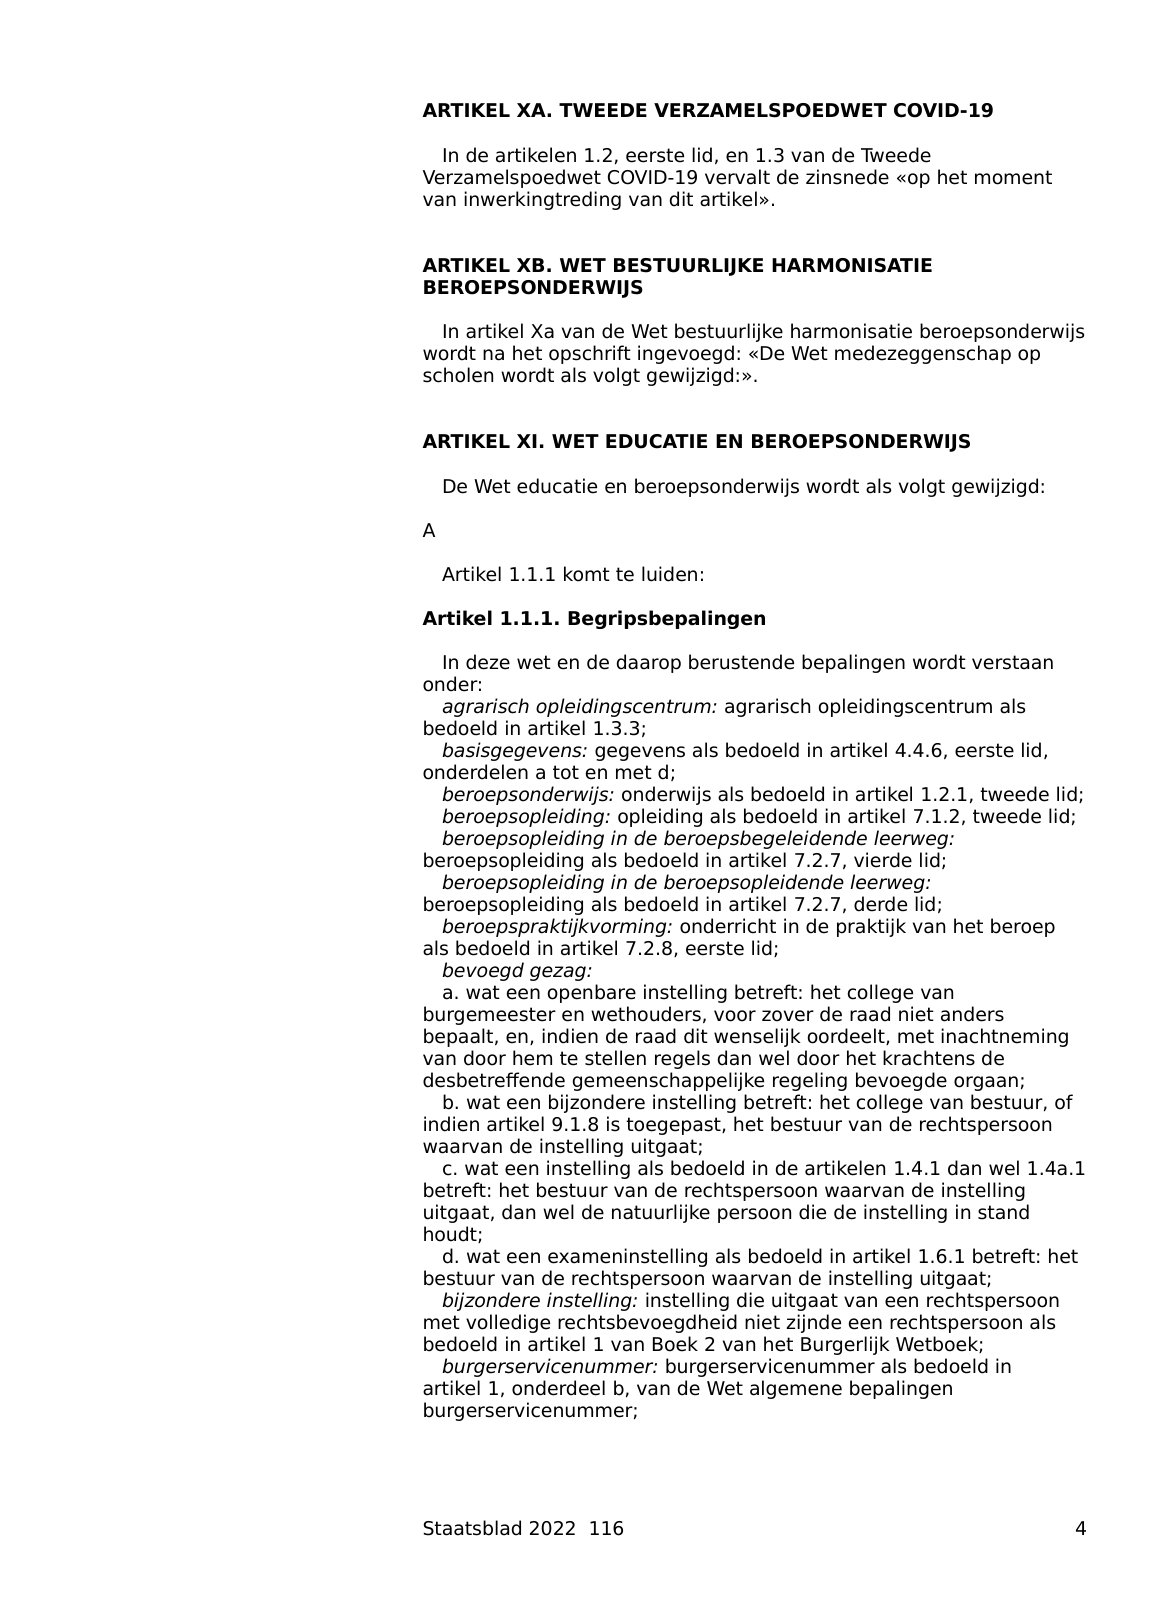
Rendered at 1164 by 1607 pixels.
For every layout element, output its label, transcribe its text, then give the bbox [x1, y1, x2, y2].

text d. wat een exameninstelling als bedoeld in artikel 1.6.1 betreft: het bestuur van de rechtspersoon waarvan de instelling uitgaat; [422, 1246, 1087, 1289]
text beroepsopleiding in de beroepsbegeleidende leerweg: beroepsopleiding als bedoeld in artikel 7.2.7, vierde lid; [422, 828, 1087, 872]
subtitle ARTIKEL XA. TWEEDE VERZAMELSPOEDWET COVID-19 [422, 100, 1087, 122]
text c. wat een instelling als bedoeld in de artikelen 1.4.1 dan wel 1.4a.1 betreft: het bestuur van de rechtspersoon waarvan de instelling uitgaat, dan wel de natuurlijke persoon die de instelling in stand houdt; [422, 1158, 1087, 1246]
text basisgegevens: gegevens als bedoeld in artikel 4.4.6, eerste lid, onderdelen a tot en met d; [422, 740, 1087, 784]
text a. wat een openbare instelling betreft: het college van burgemeester en wethouders, voor zover de raad niet anders bepaalt, en, indien de raad dit wenselijk oordeelt, met inachtneming van door hem te stellen regels dan wel door het krachtens de desbetreffende gemeenschappelijke regeling bevoegde orgaan; [422, 982, 1087, 1092]
text burgerservicenummer: burgerservicenummer als bedoeld in artikel 1, onderdeel b, van de Wet algemene bepalingen burgerservicenummer; [422, 1356, 1087, 1421]
subtitle ARTIKEL XB. WET BESTUURLIJKE HARMONISATIE BEROEPSONDERWIJS [422, 255, 1087, 299]
text In artikel Xa van de Wet bestuurlijke harmonisatie beroepsonderwijs wordt na het opschrift ingevoegd: «De Wet medezeggenschap op scholen wordt als volgt gewijzigd:». [422, 321, 1087, 387]
text beroepspraktijkvorming: onderricht in de praktijk van het beroep als bedoeld in artikel 7.2.8, eerste lid; [422, 916, 1087, 960]
text In de artikelen 1.2, eerste lid, en 1.3 van de Tweede Verzamelspoedwet COVID-19 vervalt de zinsnede «op het moment van inwerkingtreding van dit artikel». [422, 144, 1087, 211]
text bijzondere instelling: instelling die uitgaat van een rechtspersoon met volledige rechtsbevoegdheid niet zijnde een rechtspersoon als bedoeld in artikel 1 van Boek 2 van het Burgerlijk Wetboek; [422, 1289, 1087, 1356]
text b. wat een bijzondere instelling betreft: het college van bestuur, of indien artikel 9.1.8 is toegepast, het bestuur van de rechtspersoon waarvan de instelling uitgaat; [422, 1092, 1087, 1158]
text beroepsopleiding in de beroepsopleidende leerweg: beroepsopleiding als bedoeld in artikel 7.2.7, derde lid; [422, 872, 1087, 916]
text bevoegd gezag: [422, 960, 1087, 982]
text agrarisch opleidingscentrum: agrarisch opleidingscentrum als bedoeld in artikel 1.3.3; [422, 696, 1087, 740]
subtitle Artikel 1.1.1. Begripsbepalingen [422, 608, 1087, 630]
text beroepsonderwijs: onderwijs als bedoeld in artikel 1.2.1, tweede lid; [422, 784, 1087, 806]
text In deze wet en de daarop berustende bepalingen wordt verstaan onder: [422, 652, 1087, 696]
text A [422, 520, 1087, 542]
text beroepsopleiding: opleiding als bedoeld in artikel 7.1.2, tweede lid; [422, 806, 1087, 828]
text De Wet educatie en beroepsonderwijs wordt als volgt gewijzigd: [422, 476, 1087, 497]
text Artikel 1.1.1 komt te luiden: [422, 564, 1087, 586]
subtitle ARTIKEL XI. WET EDUCATIE EN BEROEPSONDERWIJS [422, 431, 1087, 453]
